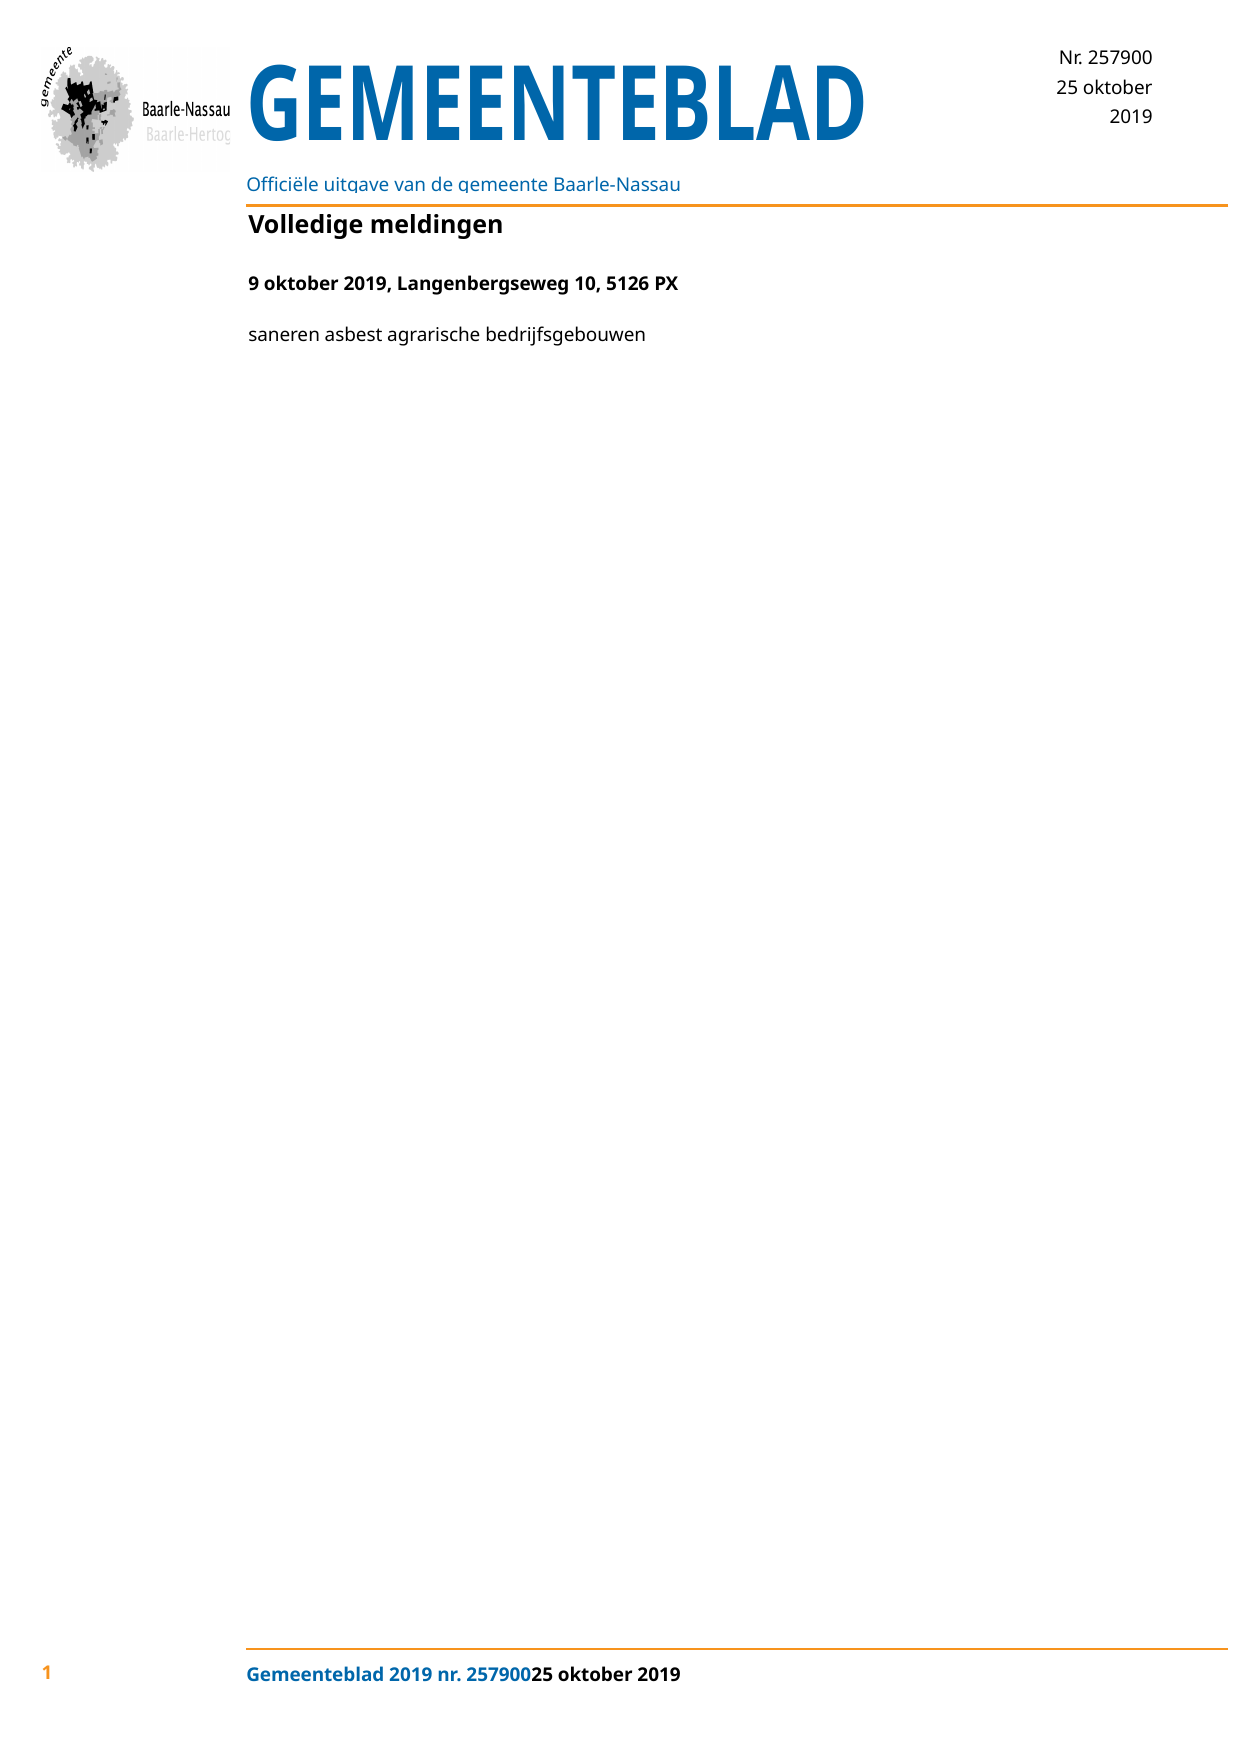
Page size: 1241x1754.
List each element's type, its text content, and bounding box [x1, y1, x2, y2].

text saneren asbest agrarische bedrijfsgebouwen [248, 321, 1152, 346]
text Volledige meldingen [248, 207, 1152, 241]
text 9 oktober 2019, Langenbergseweg 10, 5126 PX [248, 270, 1152, 296]
picture [41, 47, 231, 172]
